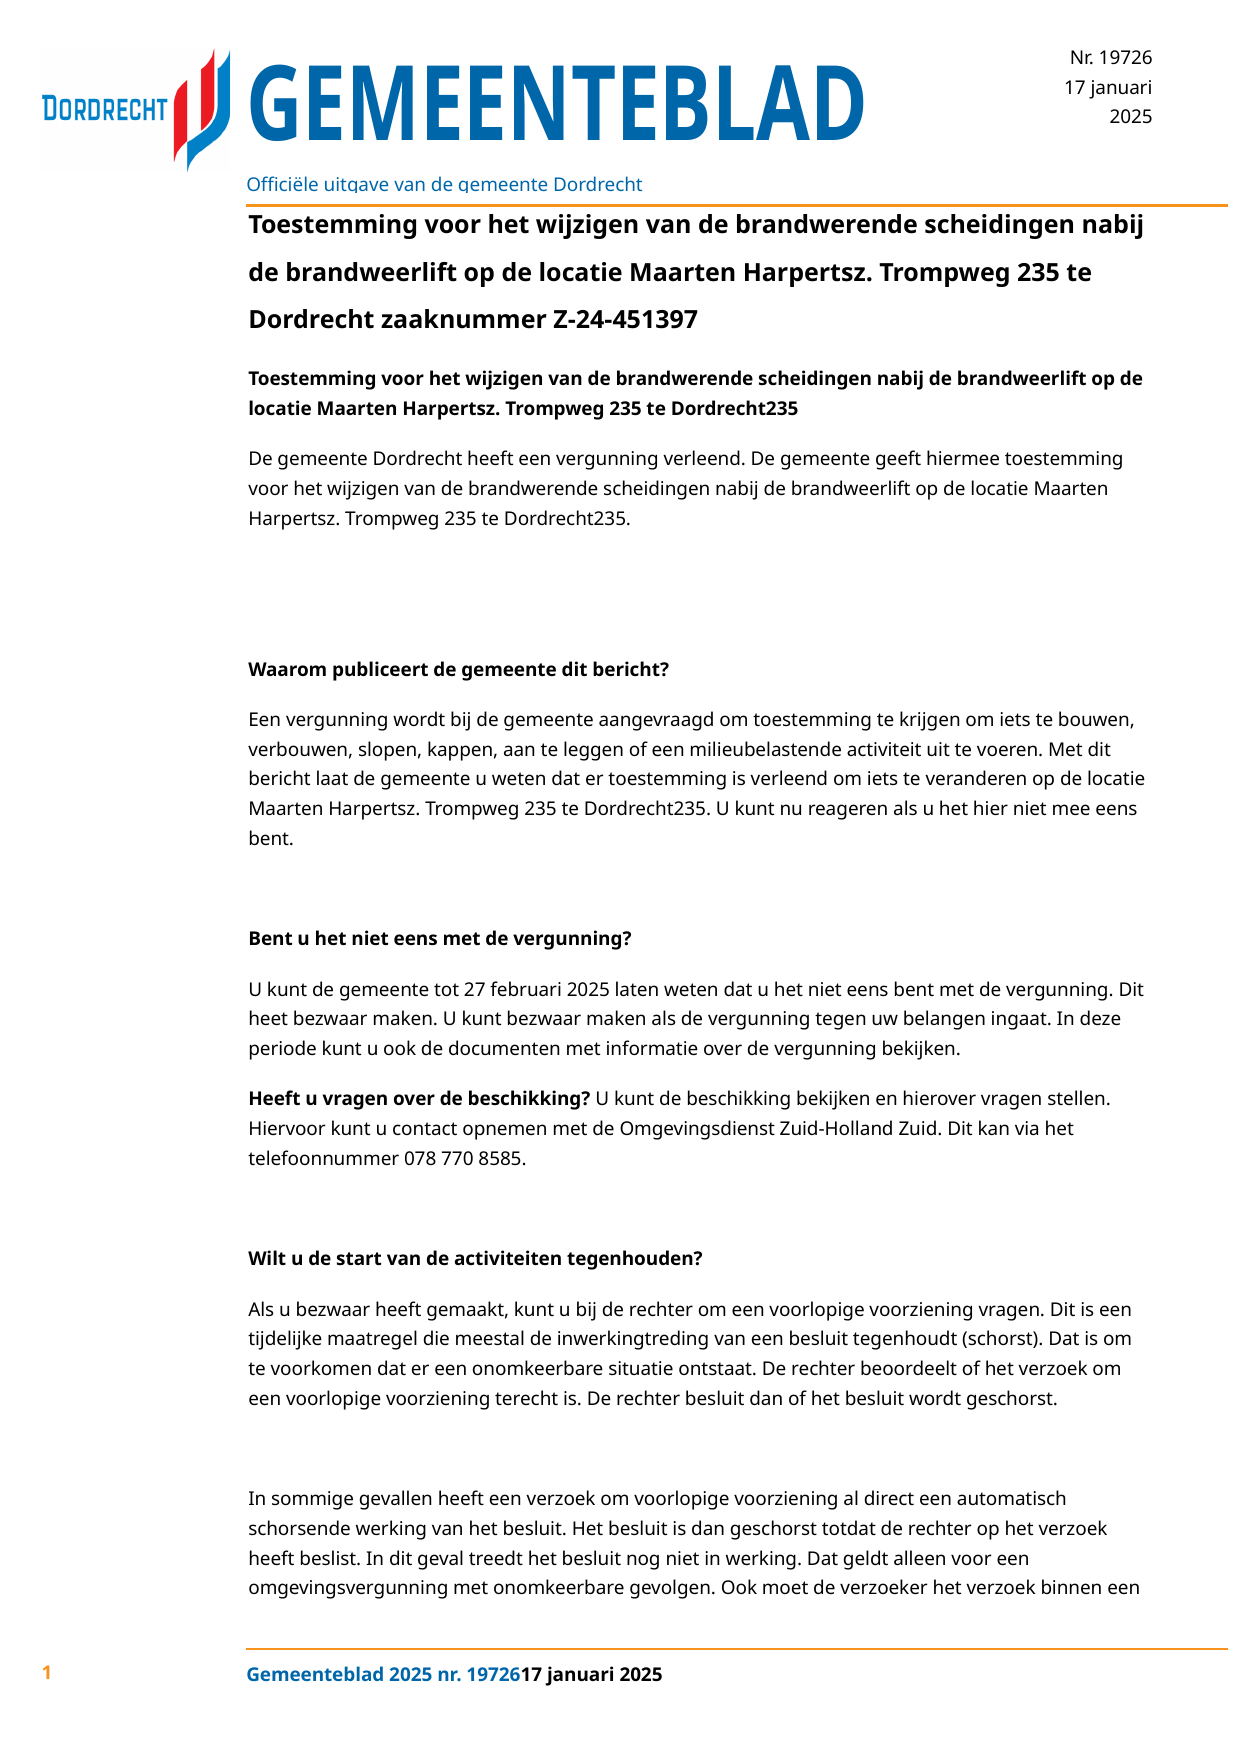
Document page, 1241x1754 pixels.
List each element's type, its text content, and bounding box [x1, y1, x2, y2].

text Bent u het niet eens met de vergunning? [248, 926, 1152, 951]
text Als u bezwaar heeft gemaakt, kunt u bij de rechter om een voorlopige voorziening vragen. Dit is een tijdelijke maatregel die meestal de inwerkingtreding van een besluit tegenhoudt (schorst). Dat is om te voorkomen dat er een onomkeerbare situatie ontstaat. De rechter beoordeelt of het verzoek om een voorlopige voorziening terecht is. De rechter besluit dan of het besluit wordt geschorst. [248, 1296, 1152, 1410]
text Waarom publiceert de gemeente dit bericht? [248, 656, 1152, 682]
text U kunt de gemeente tot 27 februari 2025 laten weten dat u het niet eens bent met de vergunning. Dit heet bezwaar maken. U kunt bezwaar maken als de vergunning tegen uw belangen ingaat. In deze periode kunt u ook de documenten met informatie over de vergunning bekijken. [248, 976, 1152, 1061]
text Wilt u de start van de activiteiten tegenhouden? [248, 1246, 1152, 1271]
text In sommige gevallen heeft een verzoek om voorlopige voorziening al direct een automatisch schorsende werking van het besluit. Het besluit is dan geschorst totdat de rechter op het verzoek heeft beslist. In dit geval treedt het besluit nog niet in werking. Dat geldt alleen voor een omgevingsvergunning met onomkeerbare gevolgen. Ook moet de verzoeker het verzoek binnen een [248, 1486, 1152, 1600]
text Een vergunning wordt bij de gemeente aangevraagd om toestemming te krijgen om iets te bouwen, verbouwen, slopen, kappen, aan te leggen of een milieubelastende activiteit uit te voeren. Met dit bericht laat de gemeente u weten dat er toestemming is verleend om iets te veranderen op de locatie Maarten Harpertsz. Trompweg 235 te Dordrecht235. U kunt nu reageren als u het hier niet mee eens bent. [248, 706, 1152, 850]
picture [41, 47, 231, 172]
text De gemeente Dordrecht heeft een vergunning verleend. De gemeente geeft hiermee toestemming voor het wijzigen van de brandwerende scheidingen nabij de brandweerlift op de locatie Maarten Harpertsz. Trompweg 235 te Dordrecht235. [248, 446, 1152, 530]
text Toestemming voor het wijzigen van de brandwerende scheidingen nabij de brandweerlift op de locatie Maarten Harpertsz. Trompweg 235 te Dordrecht235 [248, 366, 1152, 421]
text Heeft u vragen over de beschikking? U kunt de beschikking bekijken en hierover vragen stellen. Hiervoor kunt u contact opnemen met de Omgevingsdienst Zuid-Holland Zuid. Dit kan via het telefoonnummer 078 770 8585. [248, 1086, 1152, 1170]
text Toestemming voor het wijzigen van de brandwerende scheidingen nabij de brandweerlift op de locatie Maarten Harpertsz. Trompweg 235 te Dordrecht zaaknummer Z-24-451397 [248, 207, 1152, 336]
